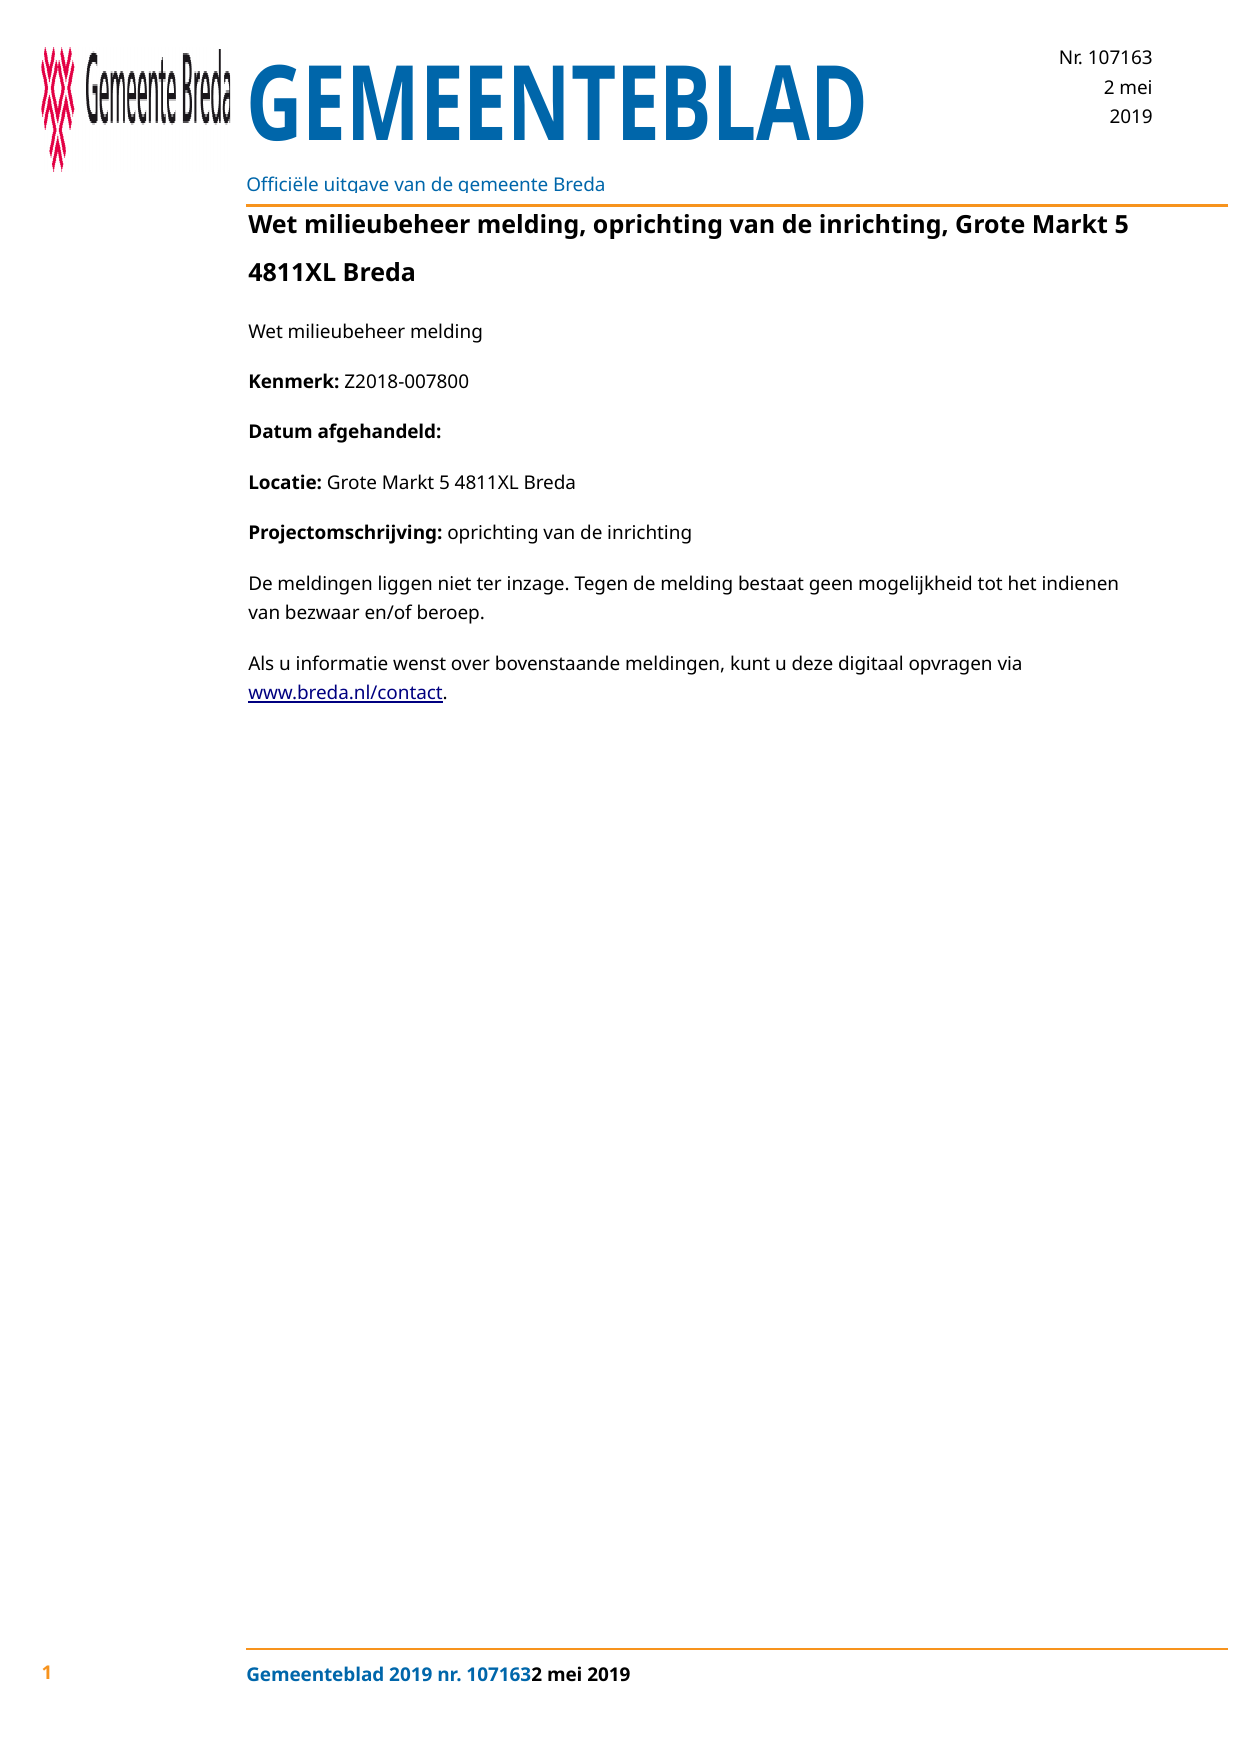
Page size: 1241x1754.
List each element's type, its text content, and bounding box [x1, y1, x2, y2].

text Locatie: Grote Markt 5 4811XL Breda [248, 469, 1152, 495]
text Wet milieubeheer melding, oprichting van de inrichting, Grote Markt 5 4811XL Breda [248, 207, 1152, 288]
text Datum afgehandeld: [248, 419, 1152, 444]
text De meldingen liggen niet ter inzage. Tegen de melding bestaat geen mogelijkheid tot het indienen van bezwaar en/of beroep. [248, 570, 1152, 625]
text Wet milieubeheer melding [248, 318, 1152, 344]
text Als u informatie wenst over bovenstaande meldingen, kunt u deze digitaal opvragen via www.breda.nl/contact. [248, 650, 1152, 705]
picture [41, 47, 231, 172]
text Projectomschrijving: oprichting van de inrichting [248, 519, 1152, 545]
text Kenmerk: Z2018-007800 [248, 368, 1152, 394]
